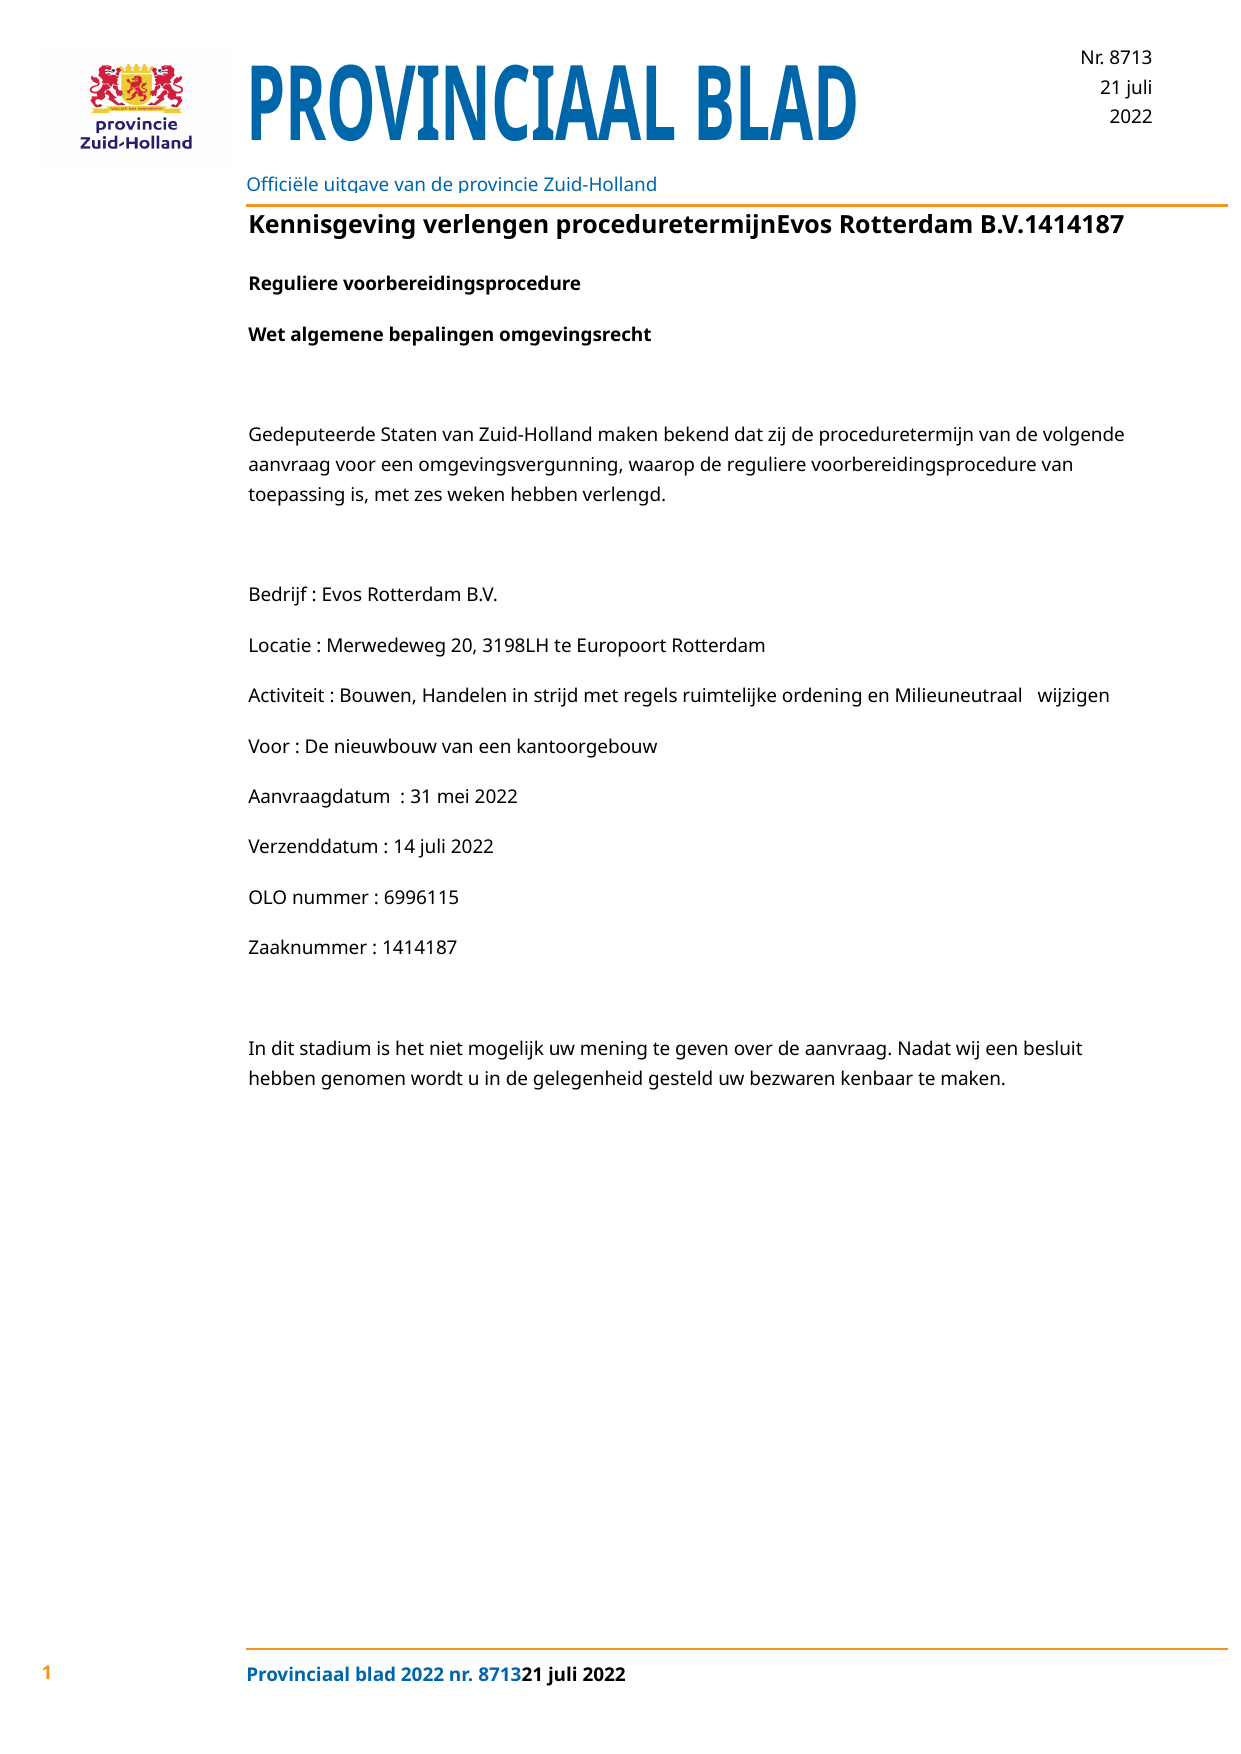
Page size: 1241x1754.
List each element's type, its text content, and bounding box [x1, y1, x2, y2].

text Wet algemene bepalingen omgevingsrecht [248, 321, 1152, 346]
text Locatie : Merwedeweg 20, 3198LH te Europoort Rotterdam [248, 632, 1152, 658]
text Gedeputeerde Staten van Zuid-Holland maken bekend dat zij de proceduretermijn van de volgende aanvraag voor een omgevingsvergunning, waarop de reguliere voorbereidingsprocedure van toepassing is, met zes weken hebben verlengd. [248, 422, 1152, 506]
text Reguliere voorbereidingsprocedure [248, 270, 1152, 296]
text Voor : De nieuwbouw van een kantoorgebouw [248, 733, 1152, 758]
text Bedrijf : Evos Rotterdam B.V. [248, 582, 1152, 607]
text Zaaknummer : 1414187 [248, 934, 1152, 960]
text In dit stadium is het niet mogelijk uw mening te geven over de aanvraag. Nadat wij een besluit hebben genomen wordt u in de gelegenheid gesteld uw bezwaren kenbaar te maken. [248, 1035, 1152, 1091]
picture [41, 47, 231, 172]
text Kennisgeving verlengen proceduretermijnEvos Rotterdam B.V.1414187 [248, 207, 1152, 241]
text OLO nummer : 6996115 [248, 884, 1152, 910]
text Verzenddatum : 14 juli 2022 [248, 834, 1152, 859]
text Aanvraagdatum : 31 mei 2022 [248, 783, 1152, 809]
text Activiteit : Bouwen, Handelen in strijd met regels ruimtelijke ordening en Milieuneutraal wijzigen [248, 682, 1152, 708]
